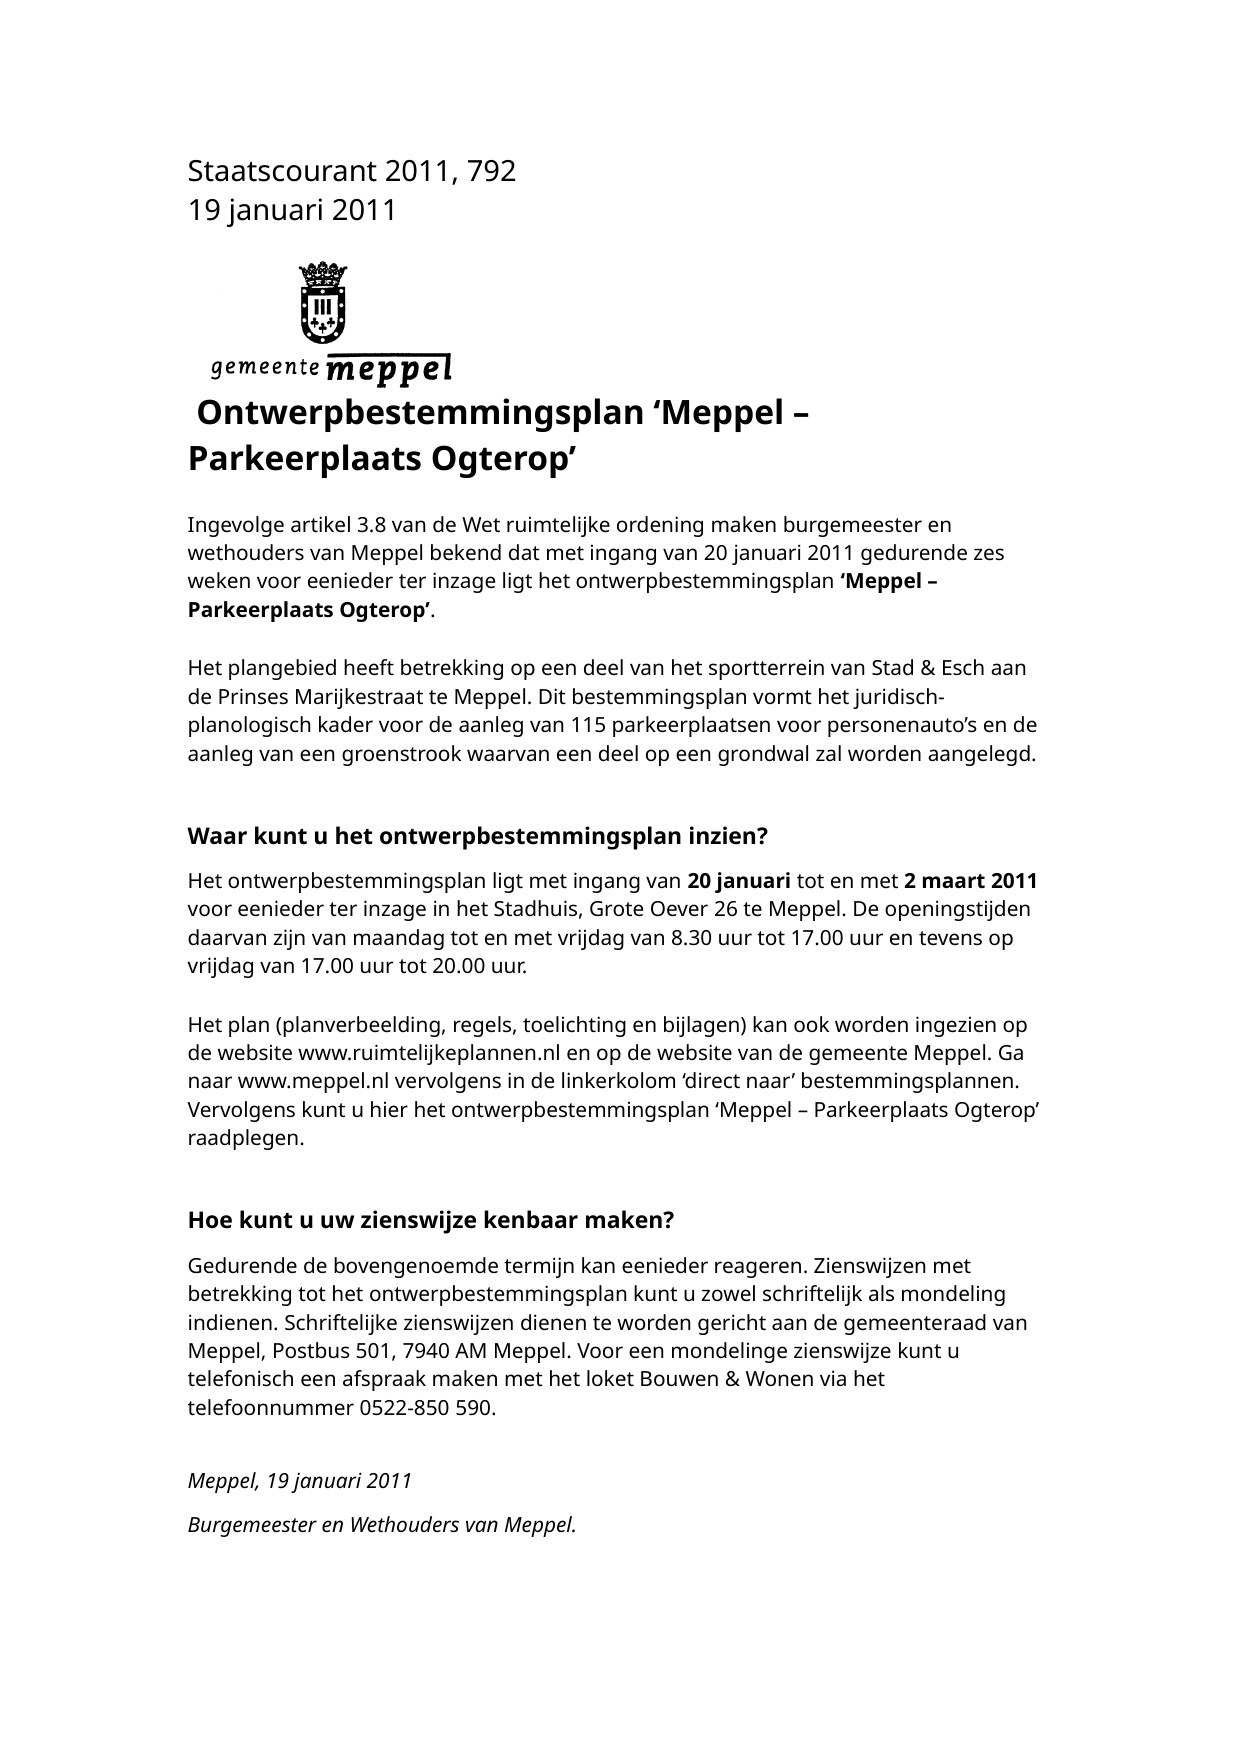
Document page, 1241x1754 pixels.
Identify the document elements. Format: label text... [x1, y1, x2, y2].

text Het ontwerpbestemmingsplan ligt met ingang van 20 januari tot en met 2 maart 2011 voor eenieder ter inzage in het Stadhuis, Grote Oever 26 te Meppel. De openingstijden daarvan zijn van maandag tot en met vrijdag van 8.30 uur tot 17.00 uur en tevens op vrijdag van 17.00 uur tot 20.00 uur. [187, 866, 1053, 980]
picture [187, 258, 477, 389]
text Ingevolge artikel 3.8 van de Wet ruimtelijke ordening maken burgemeester en wethouders van Meppel bekend dat met ingang van 20 januari 2011 gedurende zes weken voor eenieder ter inzage ligt het ontwerpbestemmingsplan ‘Meppel – Parkeerplaats Ogterop’. [187, 510, 1053, 623]
text 19 januari 2011 [187, 190, 1053, 229]
subtitle Ontwerpbestemmingsplan ‘Meppel – Parkeerplaats Ogterop’ [187, 271, 1053, 480]
text Staatscourant 2011, 792 [187, 150, 1053, 190]
text Burgemeester en Wethouders van Meppel. [187, 1510, 1053, 1538]
text Het plan (planverbeelding, regels, toelichting en bijlagen) kan ook worden ingezien op de website www.ruimtelijkeplannen.nl en op de website van de gemeente Meppel. Ga naar www.meppel.nl vervolgens in de linkerkolom ‘direct naar’ bestemmingsplannen. Vervolgens kunt u hier het ontwerpbestemmingsplan ‘Meppel – Parkeerplaats Ogterop’ raadplegen. [187, 1010, 1053, 1152]
text Meppel, 19 januari 2011 [187, 1466, 1053, 1495]
subtitle Hoe kunt u uw zienswijze kenbaar maken? [187, 1204, 1053, 1236]
text Het plangebied heeft betrekking op een deel van het sportterrein van Stad & Esch aan de Prinses Marijkestraat te Meppel. Dit bestemmingsplan vormt het juridisch-planologisch kader voor de aanleg van 115 parkeerplaatsen voor personenauto’s en de aanleg van een groenstrook waarvan een deel op een grondwal zal worden aangelegd. [187, 653, 1053, 767]
subtitle Waar kunt u het ontwerpbestemmingsplan inzien? [187, 820, 1053, 851]
text Gedurende de bovengenoemde termijn kan eenieder reageren. Zienswijzen met betrekking tot het ontwerpbestemmingsplan kunt u zowel schriftelijk als mondeling indienen. Schriftelijke zienswijzen dienen te worden gericht aan de gemeenteraad van Meppel, Postbus 501, 7940 AM Meppel. Voor een mondelinge zienswijze kunt u telefonisch een afspraak maken met het loket Bouwen & Wonen via het telefoonnummer 0522-850 590. [187, 1251, 1053, 1421]
